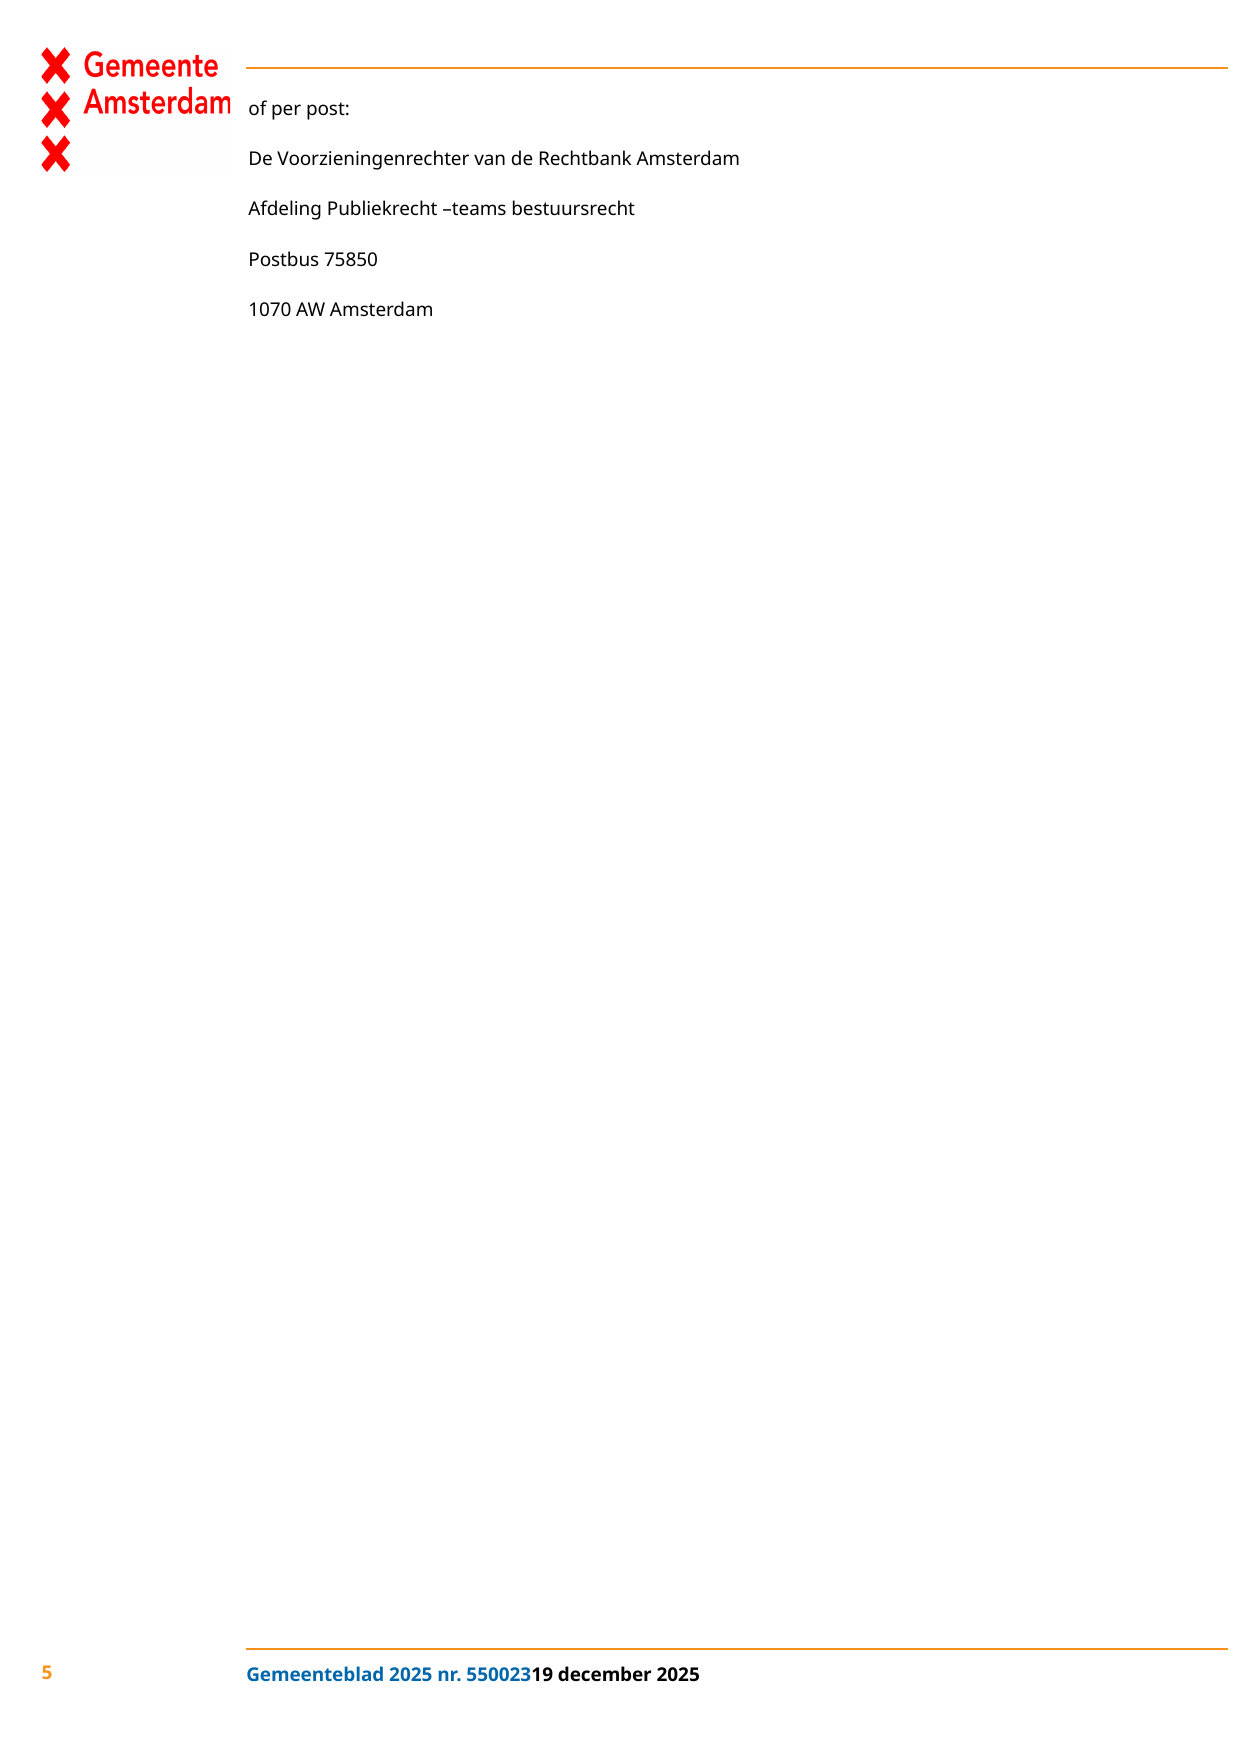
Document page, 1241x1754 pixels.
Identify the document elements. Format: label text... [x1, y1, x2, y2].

text 1070 AW Amsterdam [248, 296, 1152, 322]
text Afdeling Publiekrecht –teams bestuursrecht [248, 196, 1152, 221]
text of per post: [248, 95, 1152, 121]
picture [41, 47, 231, 172]
text Postbus 75850 [248, 246, 1152, 272]
text De Voorzieningenrechter van de Rechtbank Amsterdam [248, 145, 1152, 171]
